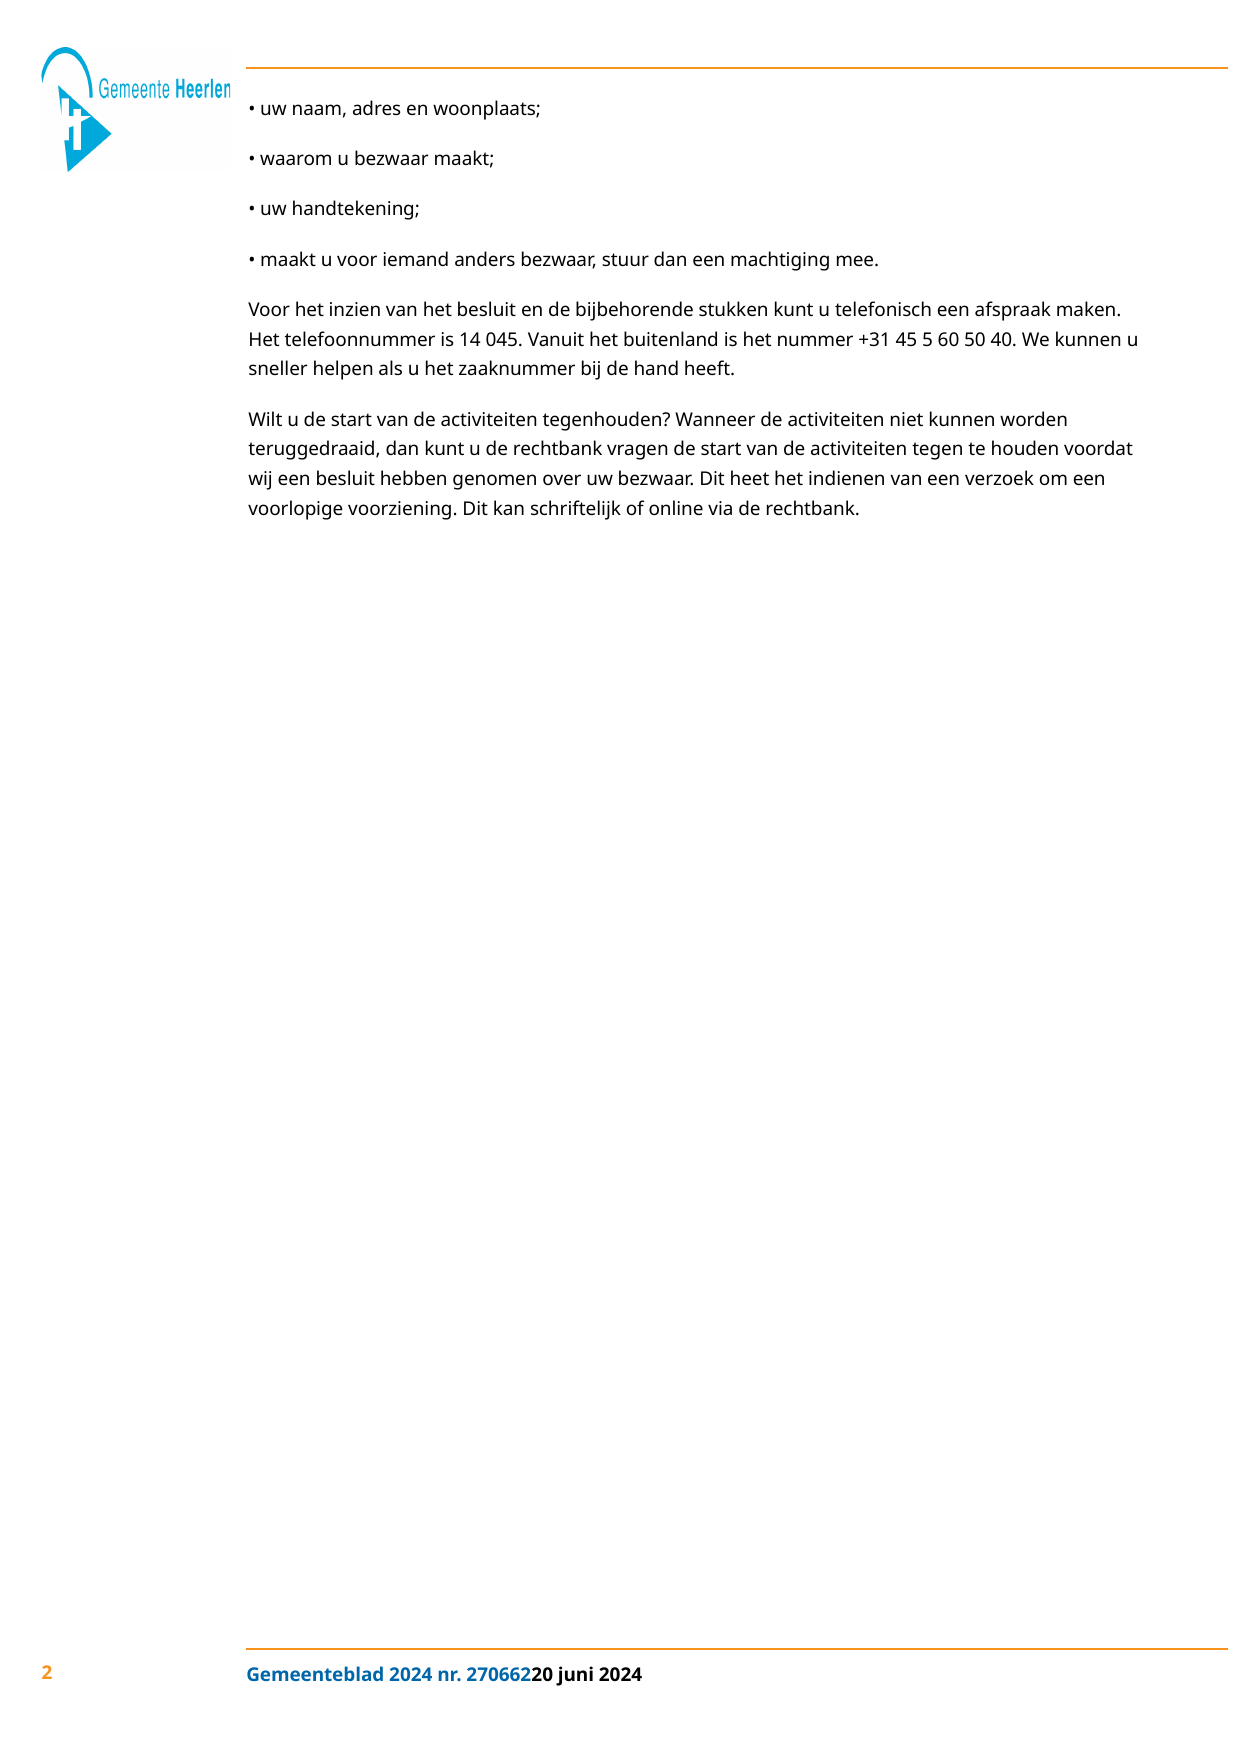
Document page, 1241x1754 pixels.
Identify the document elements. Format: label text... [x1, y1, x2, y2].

text • uw naam, adres en woonplaats; [248, 95, 1152, 121]
text • maakt u voor iemand anders bezwaar, stuur dan een machtiging mee. [248, 246, 1152, 272]
picture [41, 47, 231, 172]
text Wilt u de start van de activiteiten tegenhouden? Wanneer de activiteiten niet kunnen worden teruggedraaid, dan kunt u de rechtbank vragen de start van de activiteiten tegen te houden voordat wij een besluit hebben genomen over uw bezwaar. Dit heet het indienen van een verzoek om een voorlopige voorziening. Dit kan schriftelijk of online via de rechtbank. [248, 406, 1152, 521]
picture [41, 47, 59, 70]
text • uw handtekening; [248, 196, 1152, 221]
text Voor het inzien van het besluit en de bijbehorende stukken kunt u telefonisch een afspraak maken. Het telefoonnummer is 14 045. Vanuit het buitenland is het nummer +31 45 5 60 50 40. We kunnen u sneller helpen als u het zaaknummer bij de hand heeft. [248, 296, 1152, 381]
text • waarom u bezwaar maakt; [248, 145, 1152, 171]
